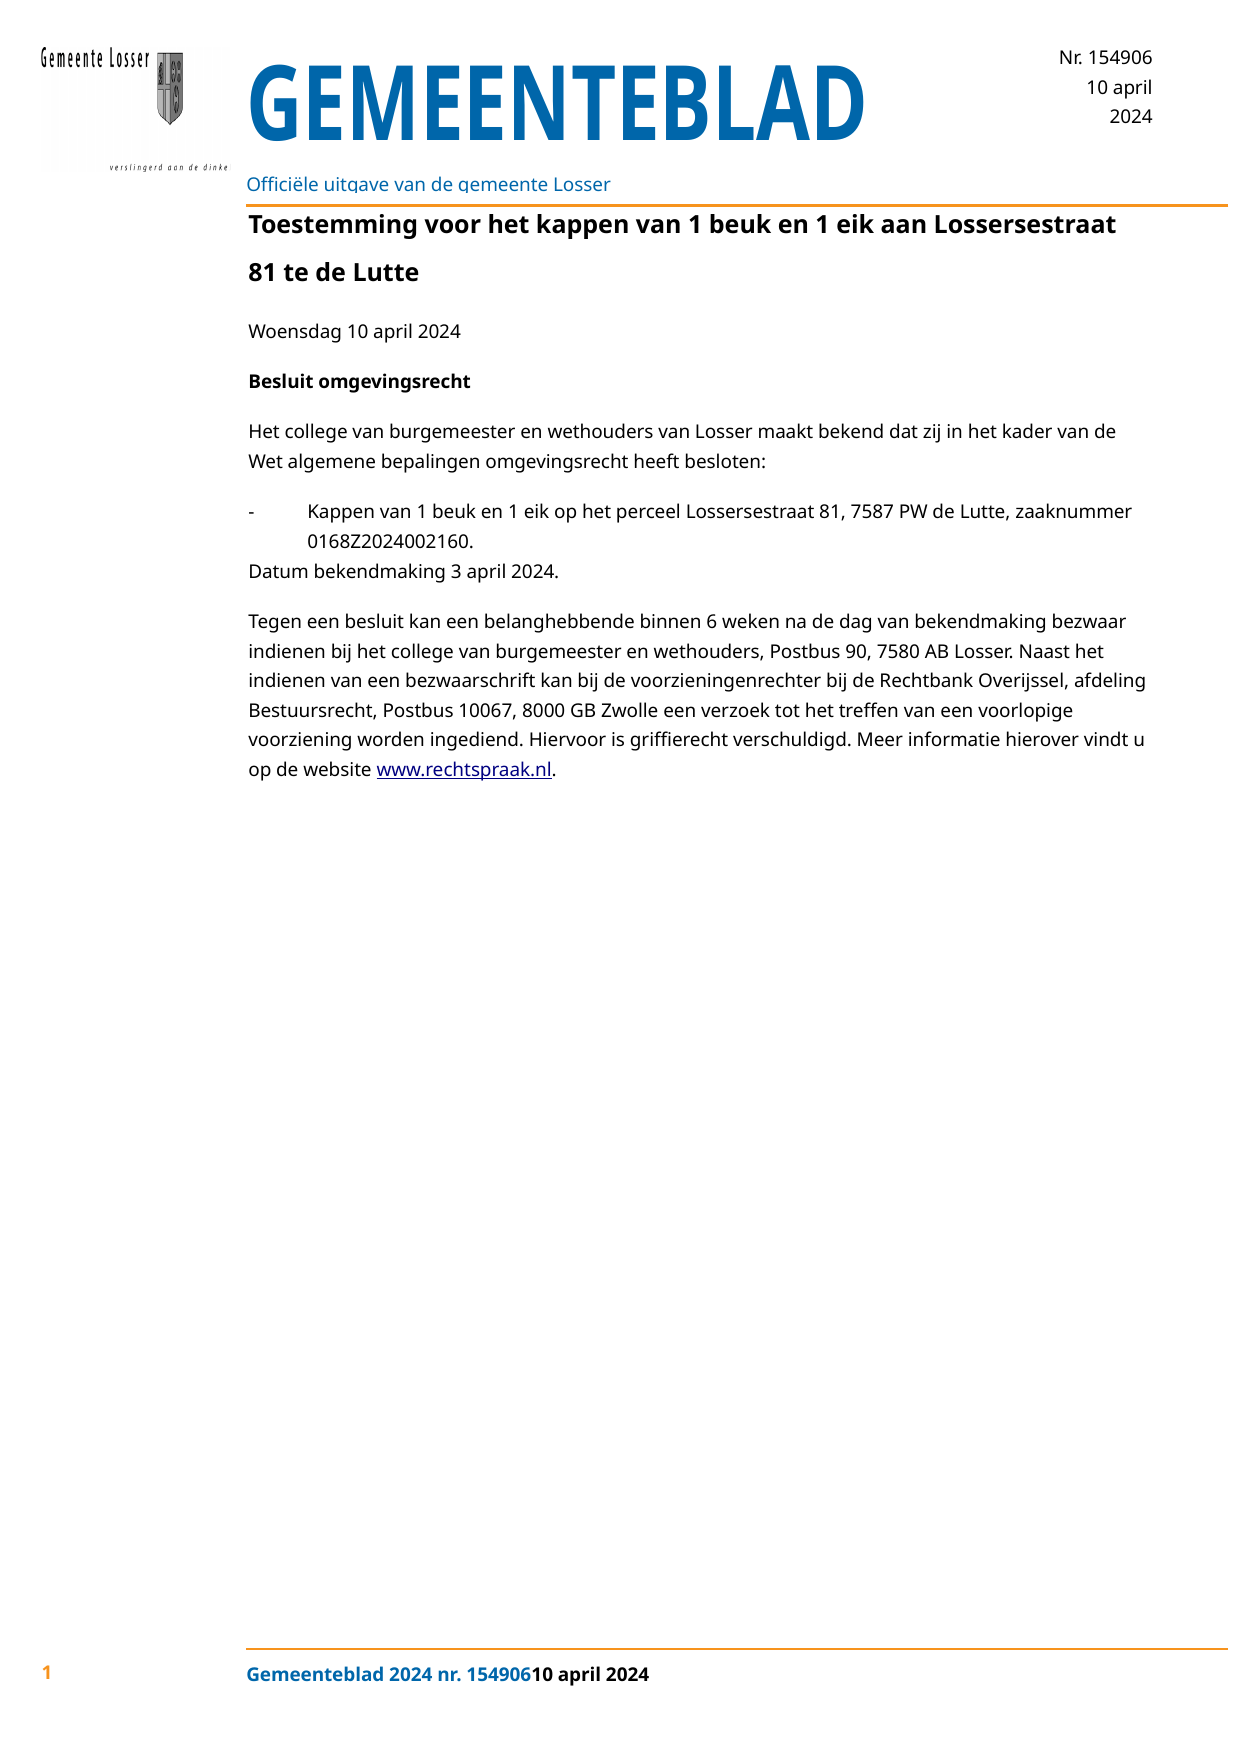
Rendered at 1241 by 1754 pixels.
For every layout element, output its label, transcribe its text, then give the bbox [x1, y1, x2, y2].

list Kappen van 1 beuk en 1 eik op het perceel Lossersestraat 81, 7587 PW de Lutte, zaaknummer 0168Z2024002160. [248, 499, 1152, 554]
text Toestemming voor het kappen van 1 beuk en 1 eik aan Lossersestraat 81 te de Lutte [248, 207, 1152, 288]
text Datum bekendmaking 3 april 2024. [248, 558, 1152, 584]
text Woensdag 10 april 2024 [248, 318, 1152, 344]
text Het college van burgemeester en wethouders van Losser maakt bekend dat zij in het kader van de Wet algemene bepalingen omgevingsrecht heeft besloten: [248, 419, 1152, 474]
text Besluit omgevingsrecht [248, 368, 1152, 394]
text Tegen een besluit kan een belanghebbende binnen 6 weken na de dag van bekendmaking bezwaar indienen bij het college van burgemeester en wethouders, Postbus 90, 7580 AB Losser. Naast het indienen van een bezwaarschrift kan bij de voorzieningenrechter bij de Rechtbank Overijssel, afdeling Bestuursrecht, Postbus 10067, 8000 GB Zwolle een verzoek tot het treffen van een voorlopige voorziening worden ingediend. Hiervoor is griffierecht verschuldigd. Meer informatie hierover vindt u op de website www.rechtspraak.nl. [248, 608, 1152, 782]
picture [41, 47, 231, 172]
